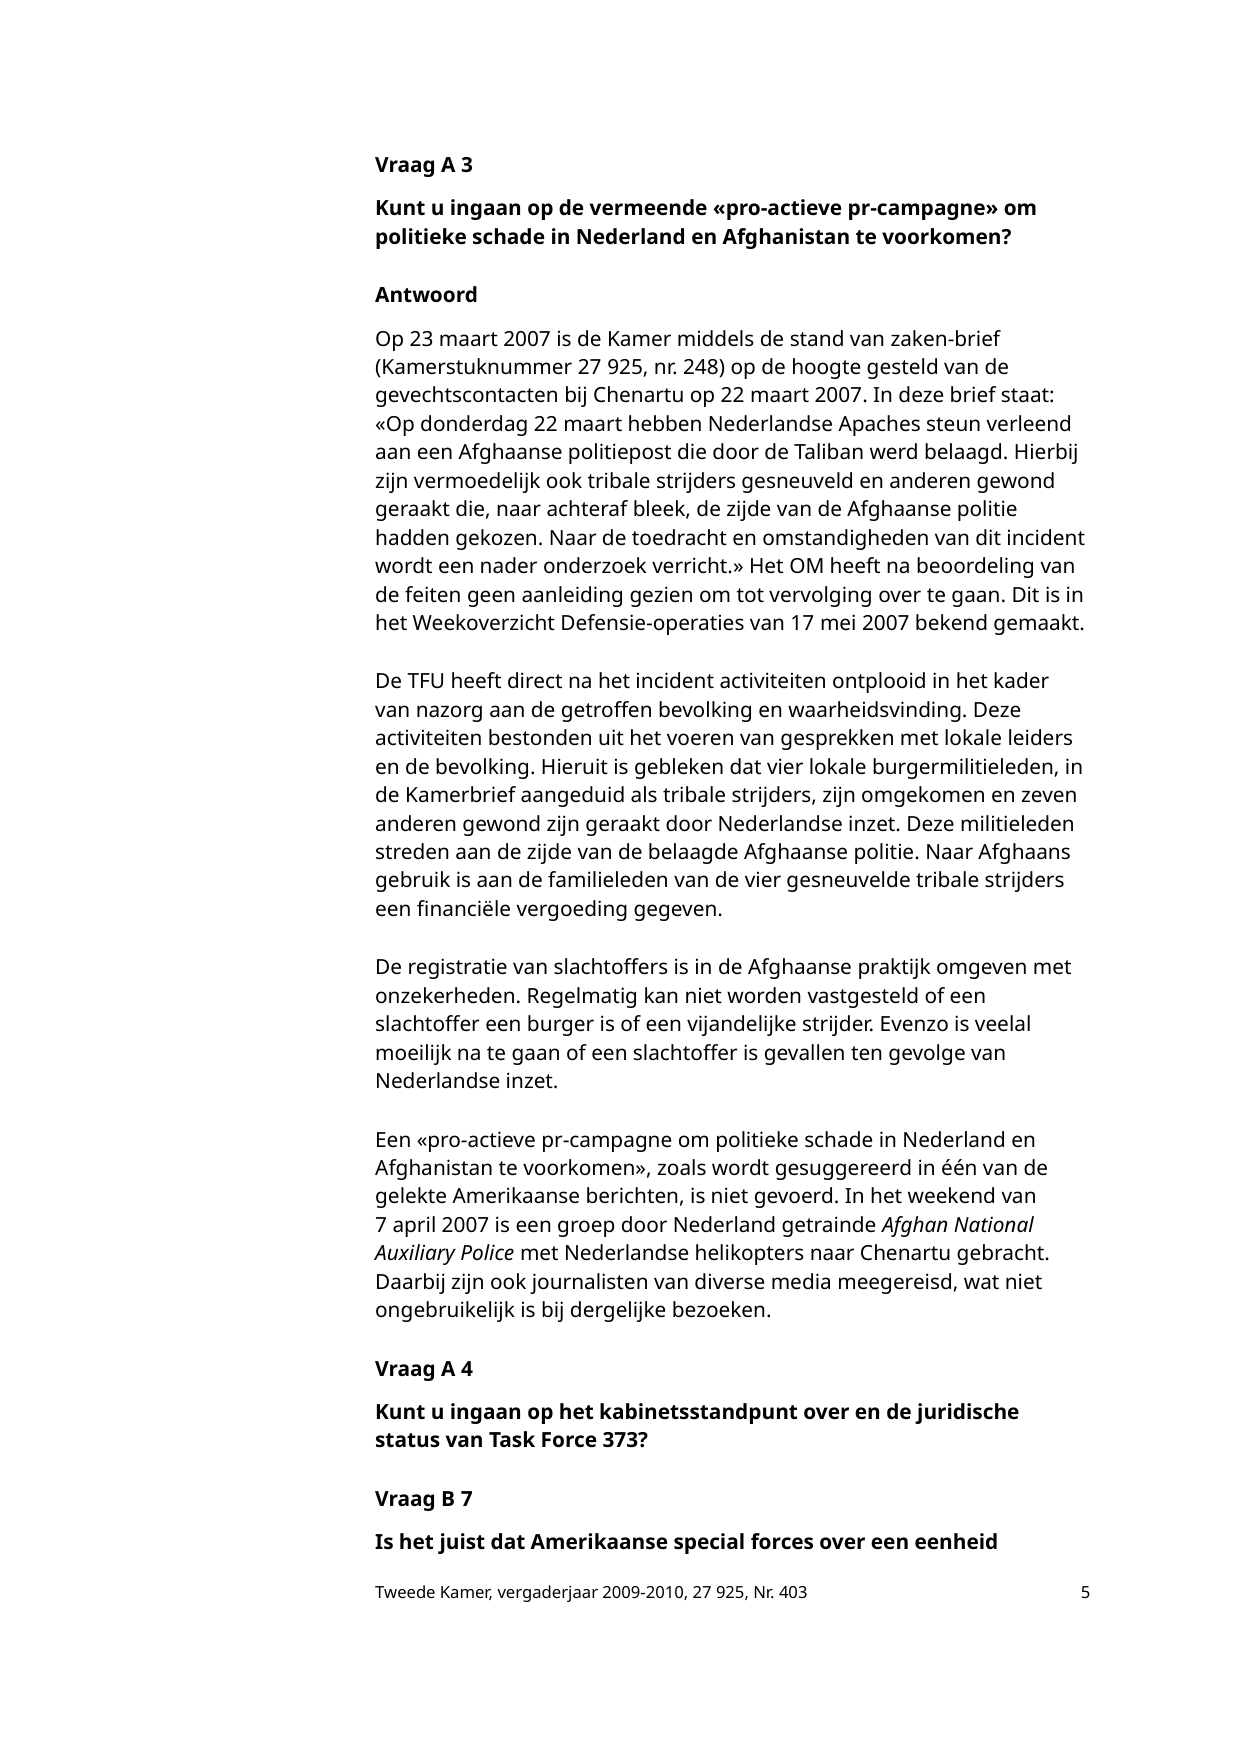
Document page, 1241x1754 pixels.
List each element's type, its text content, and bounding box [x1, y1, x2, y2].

text Een «pro-actieve pr-campagne om politieke schade in Nederland en Afghanistan te voorkomen», zoals wordt gesuggereerd in één van de gelekte Amerikaanse berichten, is niet gevoerd. In het weekend van 7 april 2007 is een groep door Nederland getrainde Afghan National Auxiliary Police met Nederlandse helikopters naar Chenartu gebracht. Daarbij zijn ook journalisten van diverse media meegereisd, wat niet ongebruikelijk is bij dergelijke bezoeken. [375, 1125, 1090, 1324]
text Is het juist dat Amerikaanse special forces over een eenheid [375, 1527, 1090, 1556]
text Op 23 maart 2007 is de Kamer middels de stand van zaken-brief (Kamerstuknummer 27 925, nr. 248) op de hoogte gesteld van de gevechtscontacten bij Chenartu op 22 maart 2007. In deze brief staat: «Op donderdag 22 maart hebben Nederlandse Apaches steun verleend aan een Afghaanse politiepost die door de Taliban werd belaagd. Hierbij zijn vermoedelijk ook tribale strijders gesneuveld en anderen gewond geraakt die, naar achteraf bleek, de zijde van de Afghaanse politie hadden gekozen. Naar de toedracht en omstandigheden van dit incident wordt een nader onderzoek verricht.» Het OM heeft na beoordeling van de feiten geen aanleiding gezien om tot vervolging over te gaan. Dit is in het Weekoverzicht Defensie-operaties van 17 mei 2007 bekend gemaakt. [375, 324, 1090, 637]
text Kunt u ingaan op de vermeende «pro-actieve pr-campagne» om politieke schade in Nederland en Afghanistan te voorkomen? [375, 193, 1090, 250]
text Antwoord [375, 280, 1090, 309]
text Vraag B 7 [375, 1484, 1090, 1512]
text Vraag A 4 [375, 1354, 1090, 1382]
text De registratie van slachtoffers is in de Afghaanse praktijk omgeven met onzekerheden. Regelmatig kan niet worden vastgesteld of een slachtoffer een burger is of een vijandelijke strijder. Evenzo is veelal moeilijk na te gaan of een slachtoffer is gevallen ten gevolge van Nederlandse inzet. [375, 952, 1090, 1095]
text De TFU heeft direct na het incident activiteiten ontplooid in het kader van nazorg aan de getroffen bevolking en waarheidsvinding. Deze activiteiten bestonden uit het voeren van gesprekken met lokale leiders en de bevolking. Hieruit is gebleken dat vier lokale burgermilitieleden, in de Kamerbrief aangeduid als tribale strijders, zijn omgekomen en zeven anderen gewond zijn geraakt door Nederlandse inzet. Deze militieleden streden aan de zijde van de belaagde Afghaanse politie. Naar Afghaans gebruik is aan de familieleden van de vier gesneuvelde tribale strijders een financiële vergoeding gegeven. [375, 667, 1090, 922]
text Vraag A 3 [375, 150, 1090, 178]
text Kunt u ingaan op het kabinetsstandpunt over en de juridische status van Task Force 373? [375, 1397, 1090, 1454]
